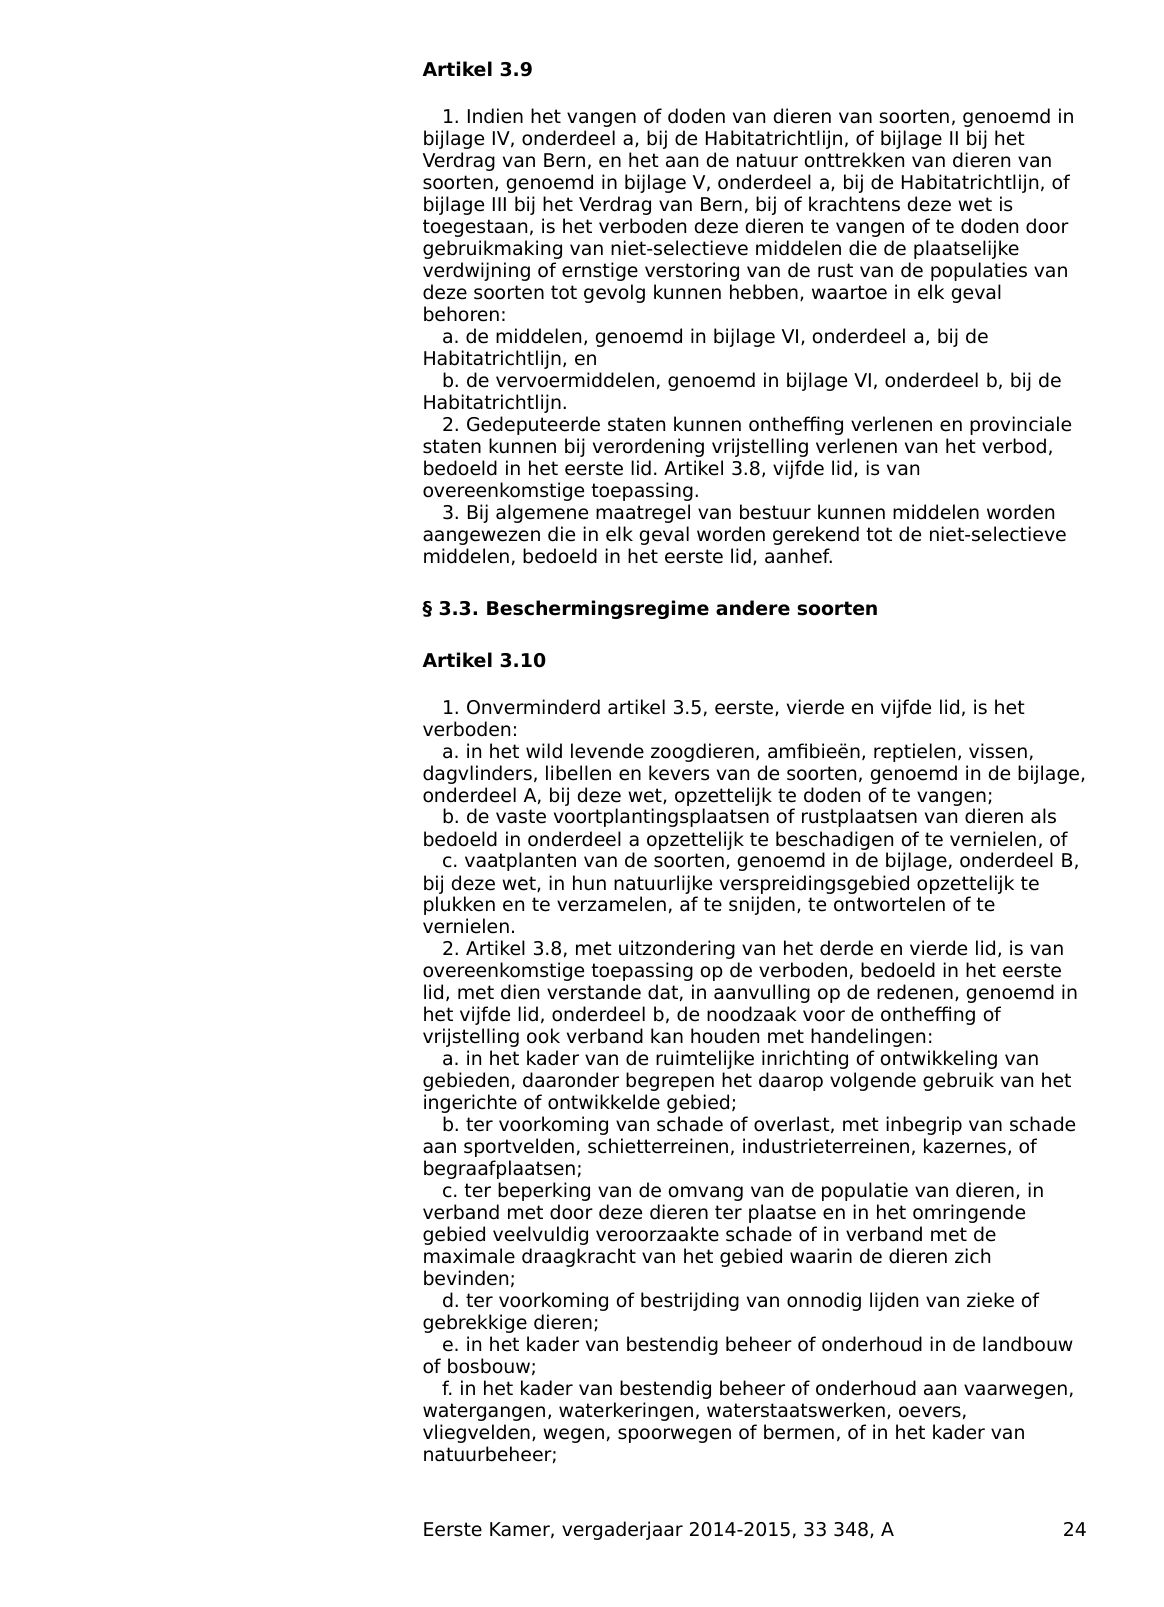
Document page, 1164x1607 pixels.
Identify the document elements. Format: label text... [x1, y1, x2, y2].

text a. in het kader van de ruimtelijke inrichting of ontwikkeling van gebieden, daaronder begrepen het daarop volgende gebruik van het ingerichte of ontwikkelde gebied; [422, 1048, 1087, 1114]
text f. in het kader van bestendig beheer of onderhoud aan vaarwegen, watergangen, waterkeringen, waterstaatswerken, oevers, vliegvelden, wegen, spoorwegen of bermen, of in het kader van natuurbeheer; [422, 1378, 1087, 1466]
text 3. Bij algemene maatregel van bestuur kunnen middelen worden aangewezen die in elk geval worden gerekend tot de niet-selectieve middelen, bedoeld in het eerste lid, aanhef. [422, 502, 1087, 568]
subtitle Artikel 3.9 [422, 59, 1087, 81]
text b. de vervoermiddelen, genoemd in bijlage VI, onderdeel b, bij de Habitatrichtlijn. [422, 370, 1087, 414]
text b. de vaste voortplantingsplaatsen of rustplaatsen van dieren als bedoeld in onderdeel a opzettelijk te beschadigen of te vernielen, of [422, 806, 1087, 850]
text e. in het kader van bestendig beheer of onderhoud in de landbouw of bosbouw; [422, 1334, 1087, 1378]
text a. in het wild levende zoogdieren, amfibieën, reptielen, vissen, dagvlinders, libellen en kevers van de soorten, genoemd in de bijlage, onderdeel A, bij deze wet, opzettelijk te doden of te vangen; [422, 741, 1087, 806]
text a. de middelen, genoemd in bijlage VI, onderdeel a, bij de Habitatrichtlijn, en [422, 326, 1087, 370]
text c. vaatplanten van de soorten, genoemd in de bijlage, onderdeel B, bij deze wet, in hun natuurlijke verspreidingsgebied opzettelijk te plukken en te verzamelen, af te snijden, te ontwortelen of te vernielen. [422, 850, 1087, 938]
subtitle § 3.3. Beschermingsregime andere soorten [422, 598, 1087, 619]
text c. ter beperking van de omvang van de populatie van dieren, in verband met door deze dieren ter plaatse en in het omringende gebied veelvuldig veroorzaakte schade of in verband met de maximale draagkracht van het gebied waarin de dieren zich bevinden; [422, 1180, 1087, 1290]
text d. ter voorkoming of bestrijding van onnodig lijden van zieke of gebrekkige dieren; [422, 1290, 1087, 1334]
subtitle Artikel 3.10 [422, 649, 1087, 672]
text 2. Gedeputeerde staten kunnen ontheffing verlenen en provinciale staten kunnen bij verordening vrijstelling verlenen van het verbod, bedoeld in het eerste lid. Artikel 3.8, vijfde lid, is van overeenkomstige toepassing. [422, 414, 1087, 502]
text 1. Onverminderd artikel 3.5, eerste, vierde en vijfde lid, is het verboden: [422, 697, 1087, 741]
text 1. Indien het vangen of doden van dieren van soorten, genoemd in bijlage IV, onderdeel a, bij de Habitatrichtlijn, of bijlage II bij het Verdrag van Bern, en het aan de natuur onttrekken van dieren van soorten, genoemd in bijlage V, onderdeel a, bij de Habitatrichtlijn, of bijlage III bij het Verdrag van Bern, bij of krachtens deze wet is toegestaan, is het verboden deze dieren te vangen of te doden door gebruikmaking van niet-selectieve middelen die de plaatselijke verdwijning of ernstige verstoring van de rust van de populaties van deze soorten tot gevolg kunnen hebben, waartoe in elk geval behoren: [422, 106, 1087, 326]
text 2. Artikel 3.8, met uitzondering van het derde en vierde lid, is van overeenkomstige toepassing op de verboden, bedoeld in het eerste lid, met dien verstande dat, in aanvulling op de redenen, genoemd in het vijfde lid, onderdeel b, de noodzaak voor de ontheffing of vrijstelling ook verband kan houden met handelingen: [422, 938, 1087, 1048]
text b. ter voorkoming van schade of overlast, met inbegrip van schade aan sportvelden, schietterreinen, industrieterreinen, kazernes, of begraafplaatsen; [422, 1114, 1087, 1180]
